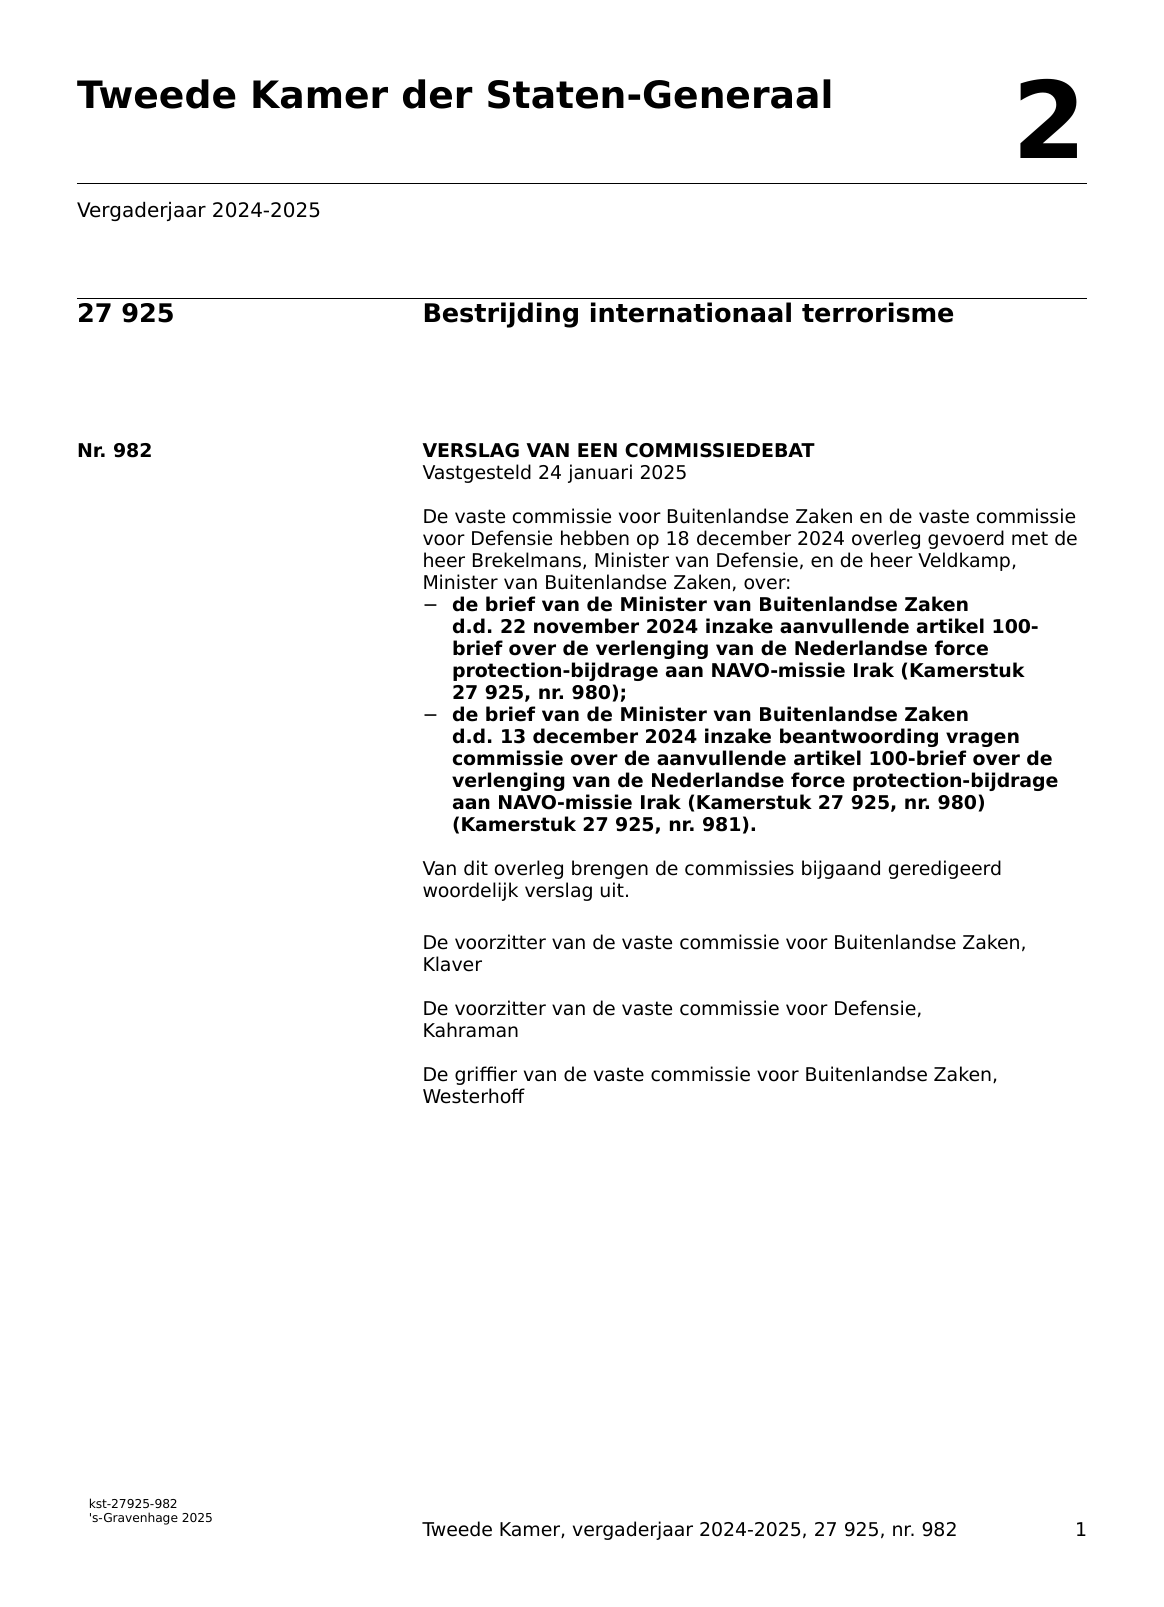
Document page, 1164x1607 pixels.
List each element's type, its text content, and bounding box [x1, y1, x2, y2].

text − de brief van de Minister van Buitenlandse Zaken d.d. 13 december 2024 inzake beantwoording vragen commissie over de aanvullende artikel 100-brief over de verlenging van de Nederlandse force protection-bijdrage aan NAVO-missie Irak (Kamerstuk 27 925, nr. 980) (Kamerstuk 27 925, nr. 981). [422, 704, 1087, 836]
table_header Tweede Kamer der Staten-Generaal [77, 59, 886, 183]
subtitle Nr. 982 VERSLAG VAN EEN COMMISSIEDEBAT [77, 440, 1087, 462]
text De vaste commissie voor Buitenlandse Zaken en de vaste commissie voor Defensie hebben op 18 december 2024 overleg gevoerd met de heer Brekelmans, Minister van Defensie, en de heer Veldkamp, Minister van Buitenlandse Zaken, over: [422, 506, 1087, 594]
text Vastgesteld 24 januari 2025 [422, 462, 1087, 484]
text 's-Gravenhage 2025 [88, 1511, 323, 1525]
text Van dit overleg brengen de commissies bijgaand geredigeerd woordelijk verslag uit. [422, 858, 1087, 902]
text kst-27925-982 [88, 1497, 323, 1511]
table_cell Vergaderjaar 2024-2025 [77, 184, 1087, 298]
text − de brief van de Minister van Buitenlandse Zaken d.d. 22 november 2024 inzake aanvullende artikel 100-brief over de verlenging van de Nederlandse force protection-bijdrage aan NAVO-missie Irak (Kamerstuk 27 925, nr. 980); [422, 594, 1087, 704]
text De griffier van de vaste commissie voor Buitenlandse Zaken, Westerhoff [422, 1064, 1087, 1108]
text De voorzitter van de vaste commissie voor Defensie, Kahraman [422, 998, 1087, 1042]
text De voorzitter van de vaste commissie voor Buitenlandse Zaken, Klaver [422, 932, 1087, 976]
subtitle 27 925 Bestrijding internationaal terrorisme [77, 299, 1087, 329]
table_header 2 [886, 59, 1087, 183]
